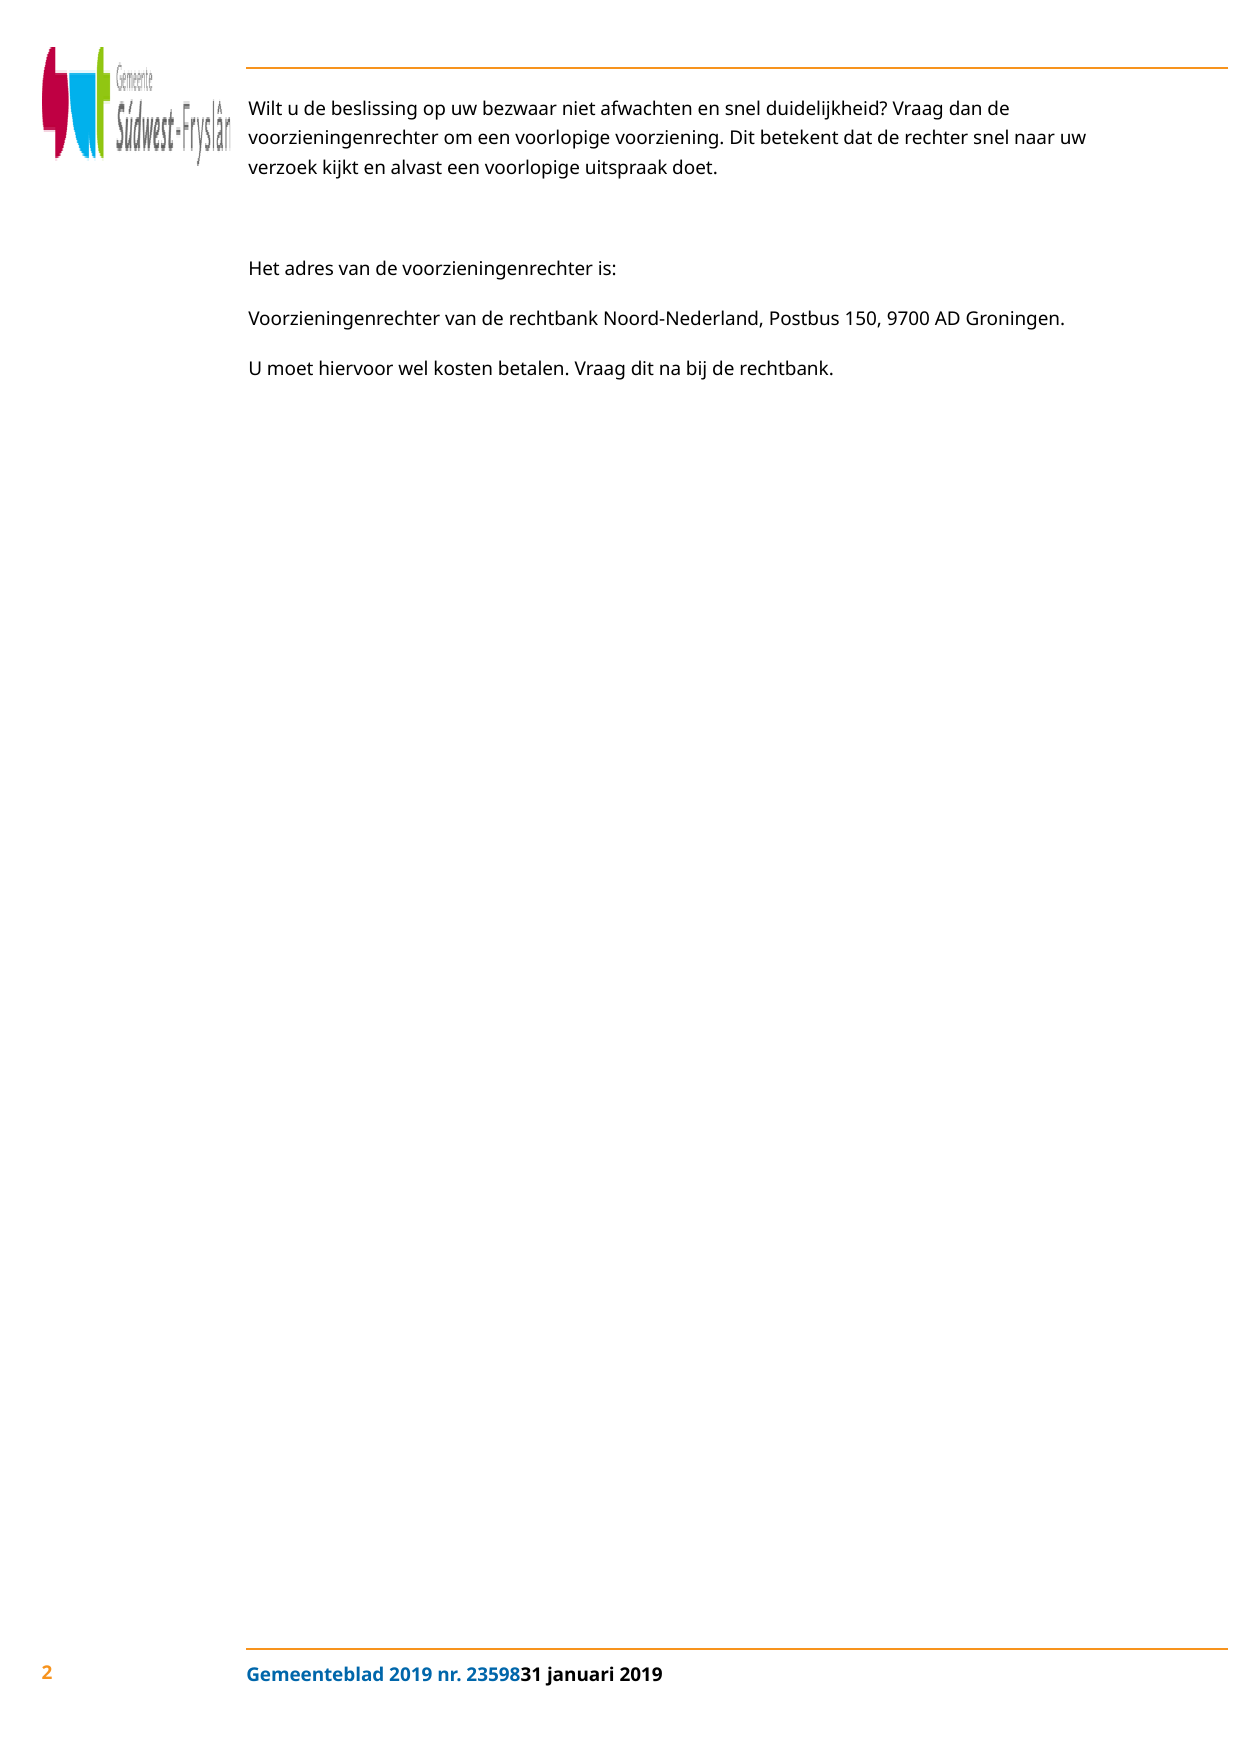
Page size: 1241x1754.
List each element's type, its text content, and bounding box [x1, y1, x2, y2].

text Het adres van de voorzieningenrechter is: [248, 255, 1152, 281]
text U moet hiervoor wel kosten betalen. Vraag dit na bij de rechtbank. [248, 356, 1152, 381]
text Wilt u de beslissing op uw bezwaar niet afwachten en snel duidelijkheid? Vraag dan de voorzieningenrechter om een voorlopige voorziening. Dit betekent dat de rechter snel naar uw verzoek kijkt en alvast een voorlopige uitspraak doet. [248, 95, 1152, 180]
picture [41, 47, 231, 172]
text Voorzieningenrechter van de rechtbank Noord-Nederland, Postbus 150, 9700 AD Groningen. [248, 305, 1152, 331]
